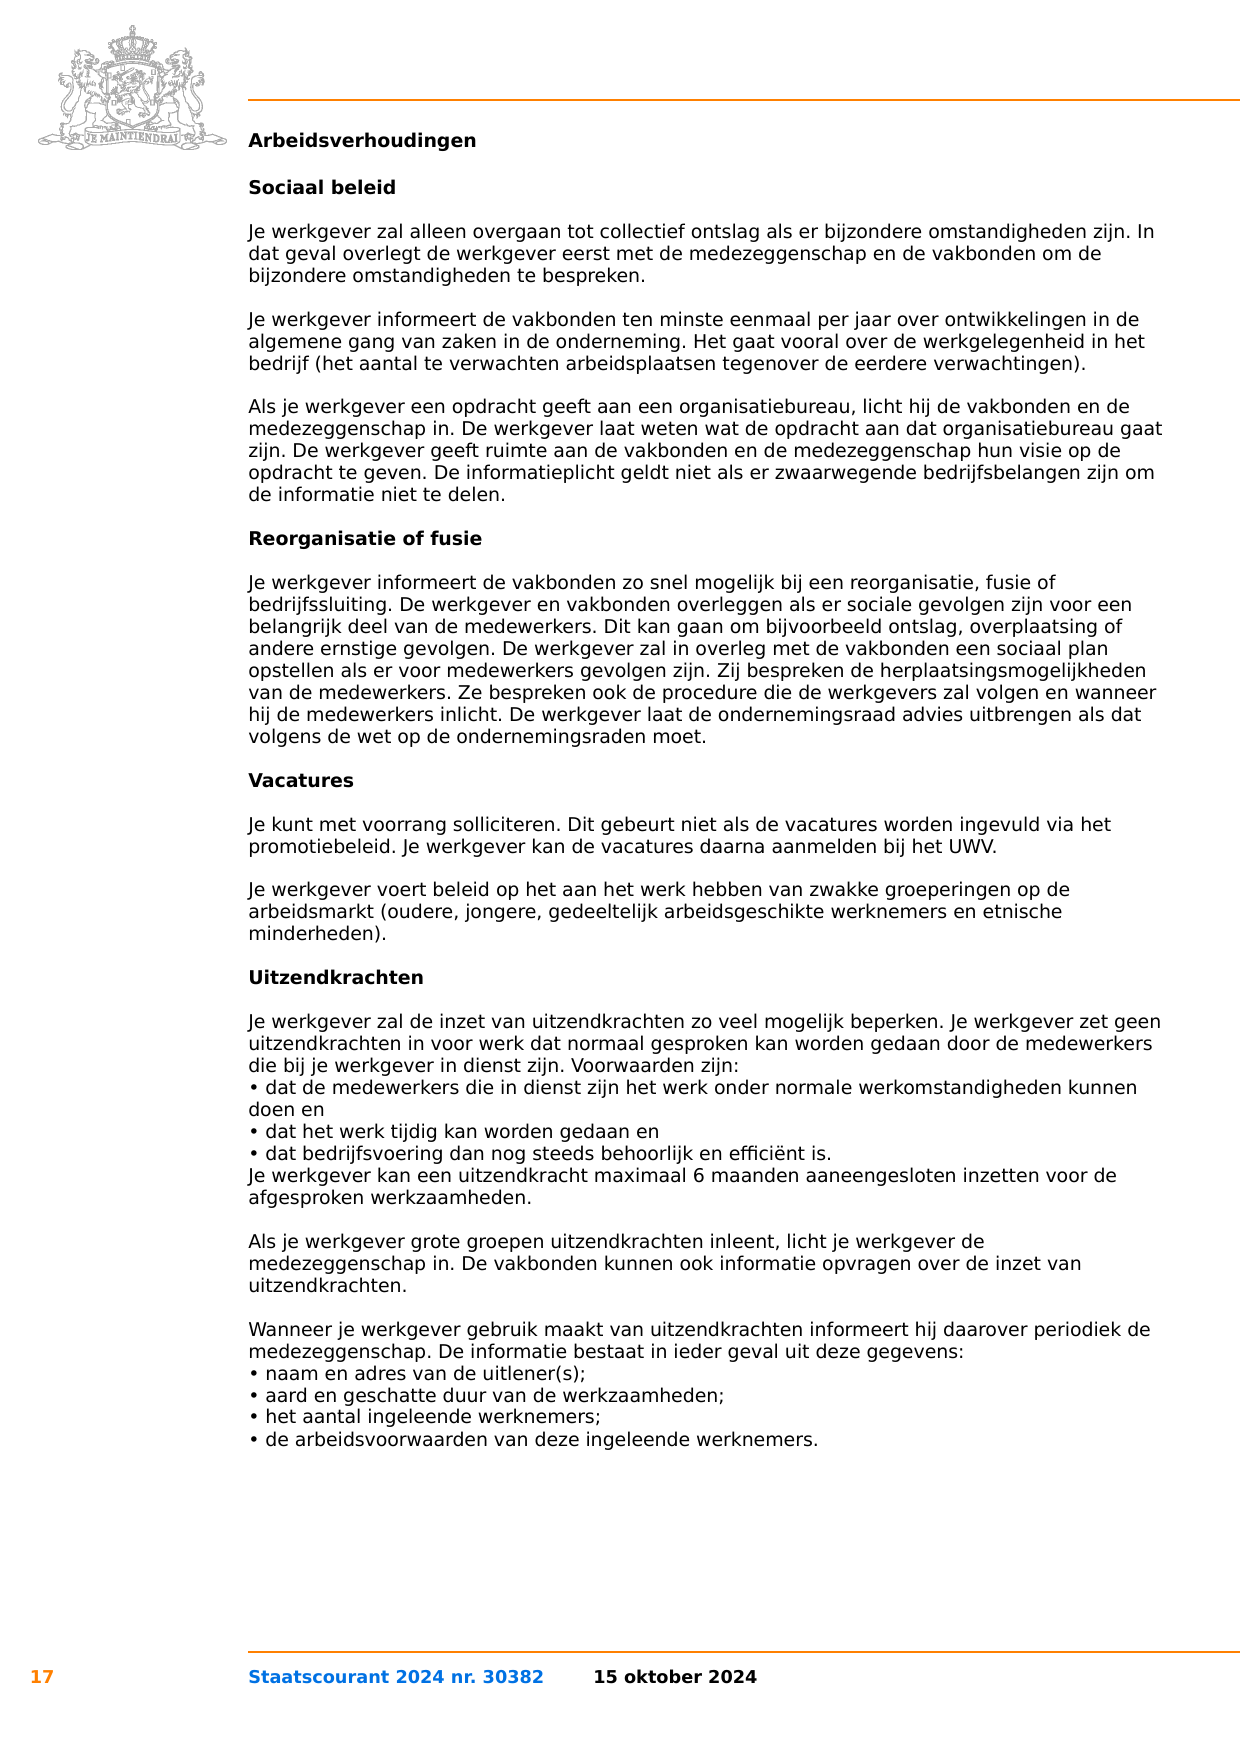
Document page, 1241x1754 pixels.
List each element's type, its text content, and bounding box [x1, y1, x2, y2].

subtitle Arbeidsverhoudingen [248, 130, 1163, 152]
text Je kunt met voorrang solliciteren. Dit gebeurt niet als de vacatures worden ingevuld via het promotiebeleid. Je werkgever kan de vacatures daarna aanmelden bij het UWV. [248, 813, 1163, 857]
subtitle Sociaal beleid [248, 177, 1163, 199]
text • dat het werk tijdig kan worden gedaan en [248, 1121, 1163, 1143]
subtitle Vacatures [248, 770, 1163, 792]
text • aard en geschatte duur van de werkzaamheden; [248, 1384, 1163, 1406]
text • de arbeidsvoorwaarden van deze ingeleende werknemers. [248, 1428, 1163, 1450]
text Als je werkgever grote groepen uitzendkrachten inleent, licht je werkgever de medezeggenschap in. De vakbonden kunnen ook informatie opvragen over de inzet van uitzendkrachten. [248, 1231, 1163, 1297]
text Je werkgever voert beleid op het aan het werk hebben van zwakke groeperingen op de arbeidsmarkt (oudere, jongere, gedeeltelijk arbeidsgeschikte werknemers en etnische minderheden). [248, 879, 1163, 945]
text Als je werkgever een opdracht geeft aan een organisatiebureau, licht hij de vakbonden en de medezeggenschap in. De werkgever laat weten wat de opdracht aan dat organisatiebureau gaat zijn. De werkgever geeft ruimte aan de vakbonden en de medezeggenschap hun visie op de opdracht te geven. De informatieplicht geldt niet als er zwaarwegende bedrijfsbelangen zijn om de informatie niet te delen. [248, 396, 1163, 506]
text Je werkgever kan een uitzendkracht maximaal 6 maanden aaneengesloten inzetten voor de afgesproken werkzaamheden. [248, 1165, 1163, 1209]
subtitle Uitzendkrachten [248, 967, 1163, 989]
text Je werkgever informeert de vakbonden ten minste eenmaal per jaar over ontwikkelingen in de algemene gang van zaken in de onderneming. Het gaat vooral over de werkgelegenheid in het bedrijf (het aantal te verwachten arbeidsplaatsen tegenover de eerdere verwachtingen). [248, 308, 1163, 374]
text • dat bedrijfsvoering dan nog steeds behoorlijk en efficiënt is. [248, 1143, 1163, 1165]
text • het aantal ingeleende werknemers; [248, 1406, 1163, 1428]
text • dat de medewerkers die in dienst zijn het werk onder normale werkomstandigheden kunnen doen en [248, 1077, 1163, 1121]
text • naam en adres van de uitlener(s); [248, 1362, 1163, 1384]
subtitle Reorganisatie of fusie [248, 528, 1163, 550]
picture [38, 25, 227, 150]
text Je werkgever informeert de vakbonden zo snel mogelijk bij een reorganisatie, fusie of bedrijfssluiting. De werkgever en vakbonden overleggen als er sociale gevolgen zijn voor een belangrijk deel van de medewerkers. Dit kan gaan om bijvoorbeeld ontslag, overplaatsing of andere ernstige gevolgen. De werkgever zal in overleg met de vakbonden een sociaal plan opstellen als er voor medewerkers gevolgen zijn. Zij bespreken de herplaatsingsmogelijkheden van de medewerkers. Ze bespreken ook de procedure die de werkgevers zal volgen en wanneer hij de medewerkers inlicht. De werkgever laat de ondernemingsraad advies uitbrengen als dat volgens de wet op de ondernemingsraden moet. [248, 572, 1163, 748]
text Je werkgever zal alleen overgaan tot collectief ontslag als er bijzondere omstandigheden zijn. In dat geval overlegt de werkgever eerst met de medezeggenschap en de vakbonden om de bijzondere omstandigheden te bespreken. [248, 221, 1163, 287]
text Wanneer je werkgever gebruik maakt van uitzendkrachten informeert hij daarover periodiek de medezeggenschap. De informatie bestaat in ieder geval uit deze gegevens: [248, 1318, 1163, 1362]
text Je werkgever zal de inzet van uitzendkrachten zo veel mogelijk beperken. Je werkgever zet geen uitzendkrachten in voor werk dat normaal gesproken kan worden gedaan door de medewerkers die bij je werkgever in dienst zijn. Voorwaarden zijn: [248, 1011, 1163, 1077]
